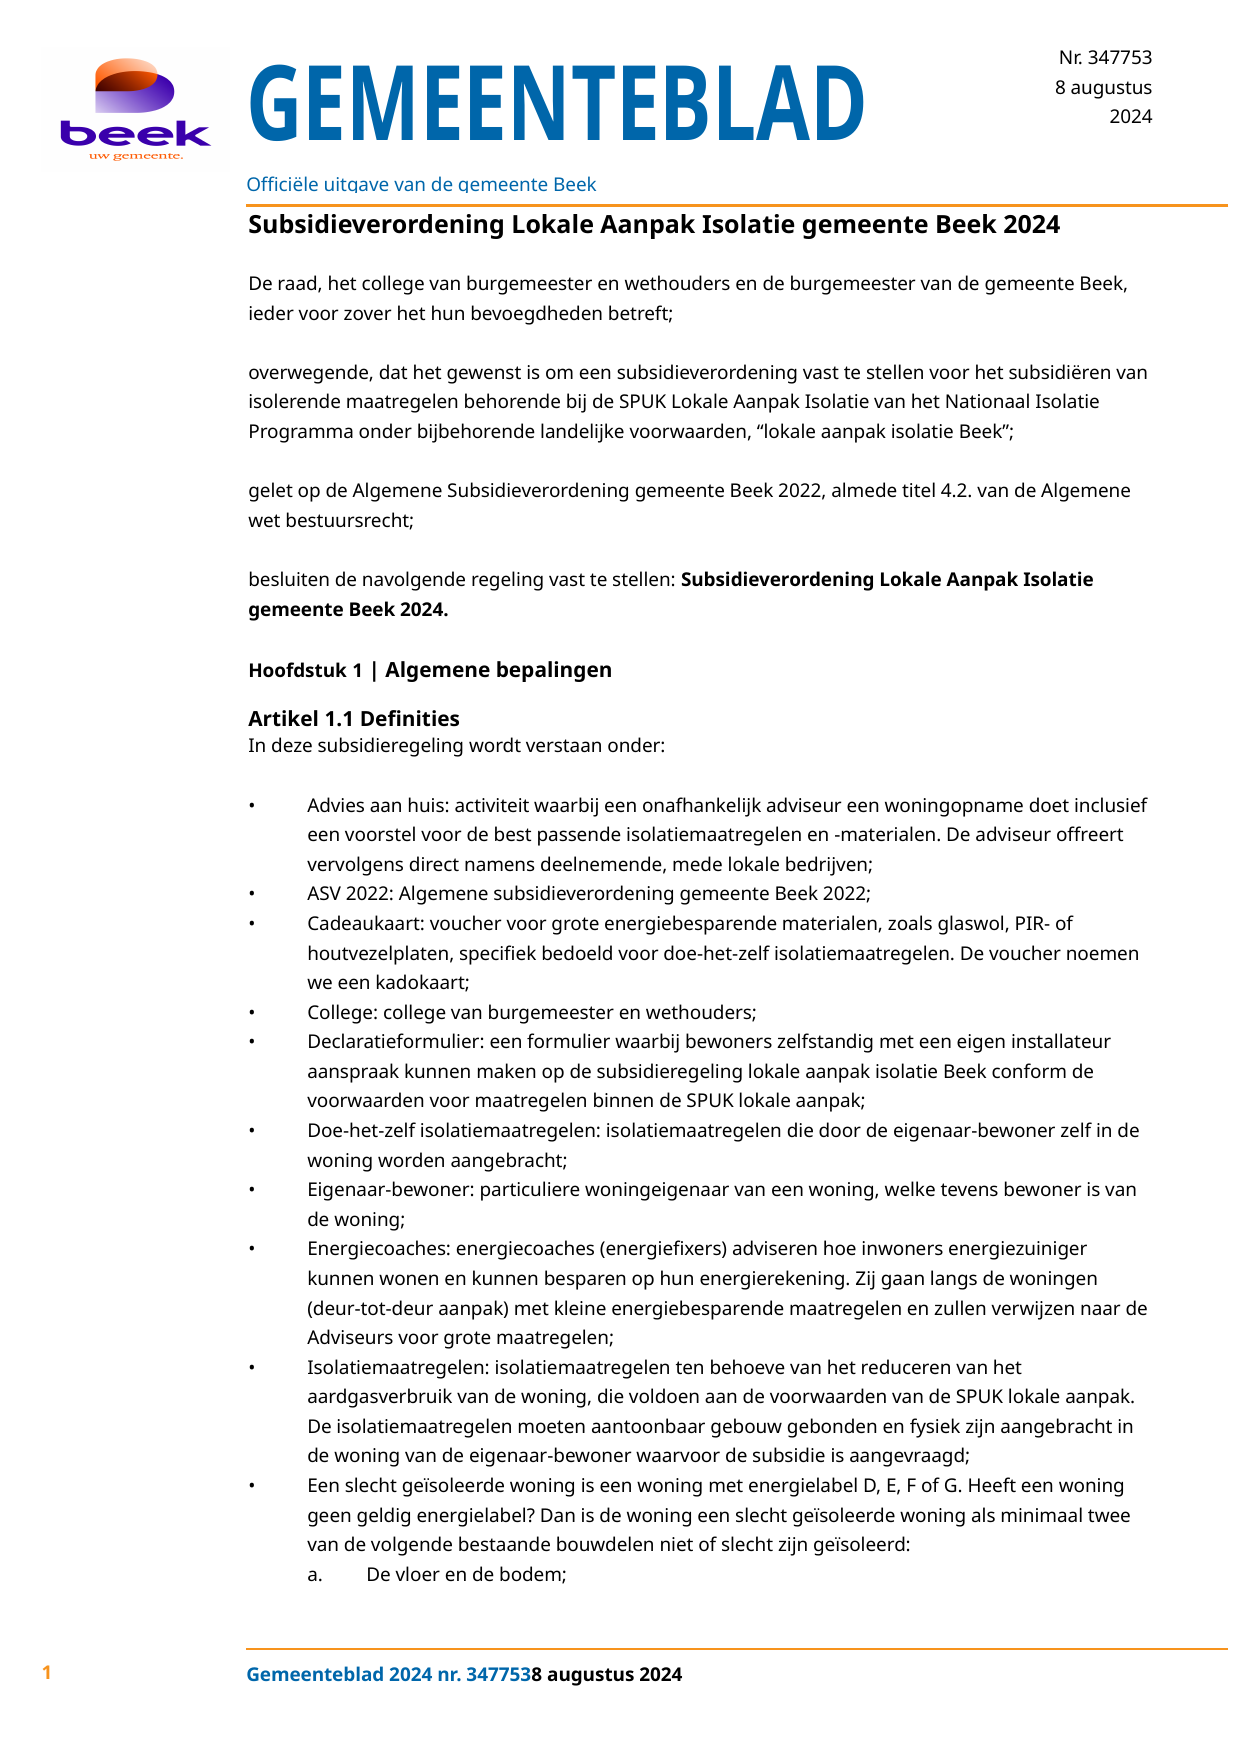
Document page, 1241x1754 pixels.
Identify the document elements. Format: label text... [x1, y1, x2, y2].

list College: college van burgemeester en wethouders; [248, 999, 1152, 1024]
list Een slecht geïsoleerde woning is een woning met energielabel D, E, F of G. Heeft een woning geen geldig energielabel? Dan is de woning een slecht geïsoleerde woning als minimaal twee van de volgende bestaande bouwdelen niet of slecht zijn geïsoleerd: [248, 1472, 1152, 1557]
list Declaratieformulier: een formulier waarbij bewoners zelfstandig met een eigen installateur aanspraak kunnen maken op de subsidieregeling lokale aanpak isolatie Beek conform de voorwaarden voor maatregelen binnen de SPUK lokale aanpak; [248, 1028, 1152, 1113]
text overwegende, dat het gewenst is om een subsidieverordening vast te stellen voor het subsidiëren van isolerende maatregelen behorende bij de SPUK Lokale Aanpak Isolatie van het Nationaal Isolatie Programma onder bijbehorende landelijke voorwaarden, “lokale aanpak isolatie Beek”; [248, 359, 1152, 444]
list Cadeaukaart: voucher voor grote energiebesparende materialen, zoals glaswol, PIR- of houtvezelplaten, specifiek bedoeld voor doe-het-zelf isolatiemaatregelen. De voucher noemen we een kadokaart; [248, 910, 1152, 995]
list Doe-het-zelf isolatiemaatregelen: isolatiemaatregelen die door de eigenaar-bewoner zelf in de woning worden aangebracht; [248, 1117, 1152, 1172]
text besluiten de navolgende regeling vast te stellen: Subsidieverordening Lokale Aanpak Isolatie gemeente Beek 2024. [248, 566, 1152, 621]
list ASV 2022: Algemene subsidieverordening gemeente Beek 2022; [248, 881, 1152, 906]
text De raad, het college van burgemeester en wethouders en de burgemeester van de gemeente Beek, ieder voor zover het hun bevoegdheden betreft; [248, 270, 1152, 326]
text Subsidieverordening Lokale Aanpak Isolatie gemeente Beek 2024 [248, 207, 1152, 241]
list Advies aan huis: activiteit waarbij een onafhankelijk adviseur een woningopname doet inclusief een voorstel voor de best passende isolatiemaatregelen en -materialen. De adviseur offreert vervolgens direct namens deelnemende, mede lokale bedrijven; [248, 792, 1152, 877]
list De vloer en de bodem; [307, 1561, 1152, 1587]
text In deze subsidieregeling wordt verstaan onder: [248, 733, 1152, 758]
list Isolatiemaatregelen: isolatiemaatregelen ten behoeve van het reduceren van het aardgasverbruik van de woning, die voldoen aan de voorwaarden van de SPUK lokale aanpak. De isolatiemaatregelen moeten aantoonbaar gebouw gebonden en fysiek zijn aangebracht in de woning van de eigenaar-bewoner waarvoor de subsidie is aangevraagd; [248, 1354, 1152, 1468]
text Artikel 1.1 Definities [248, 704, 1152, 733]
text Hoofdstuk 1 | Algemene bepalingen [248, 655, 1152, 683]
text gelet op de Algemene Subsidieverordening gemeente Beek 2022, almede titel 4.2. van de Algemene wet bestuursrecht; [248, 477, 1152, 533]
picture [41, 47, 231, 172]
list Eigenaar-bewoner: particuliere woningeigenaar van een woning, welke tevens bewoner is van de woning; [248, 1176, 1152, 1232]
list Energiecoaches: energiecoaches (energiefixers) adviseren hoe inwoners energiezuiniger kunnen wonen en kunnen besparen op hun energierekening. Zij gaan langs de woningen (deur-tot-deur aanpak) met kleine energiebesparende maatregelen en zullen verwijzen naar de Adviseurs voor grote maatregelen; [248, 1236, 1152, 1350]
